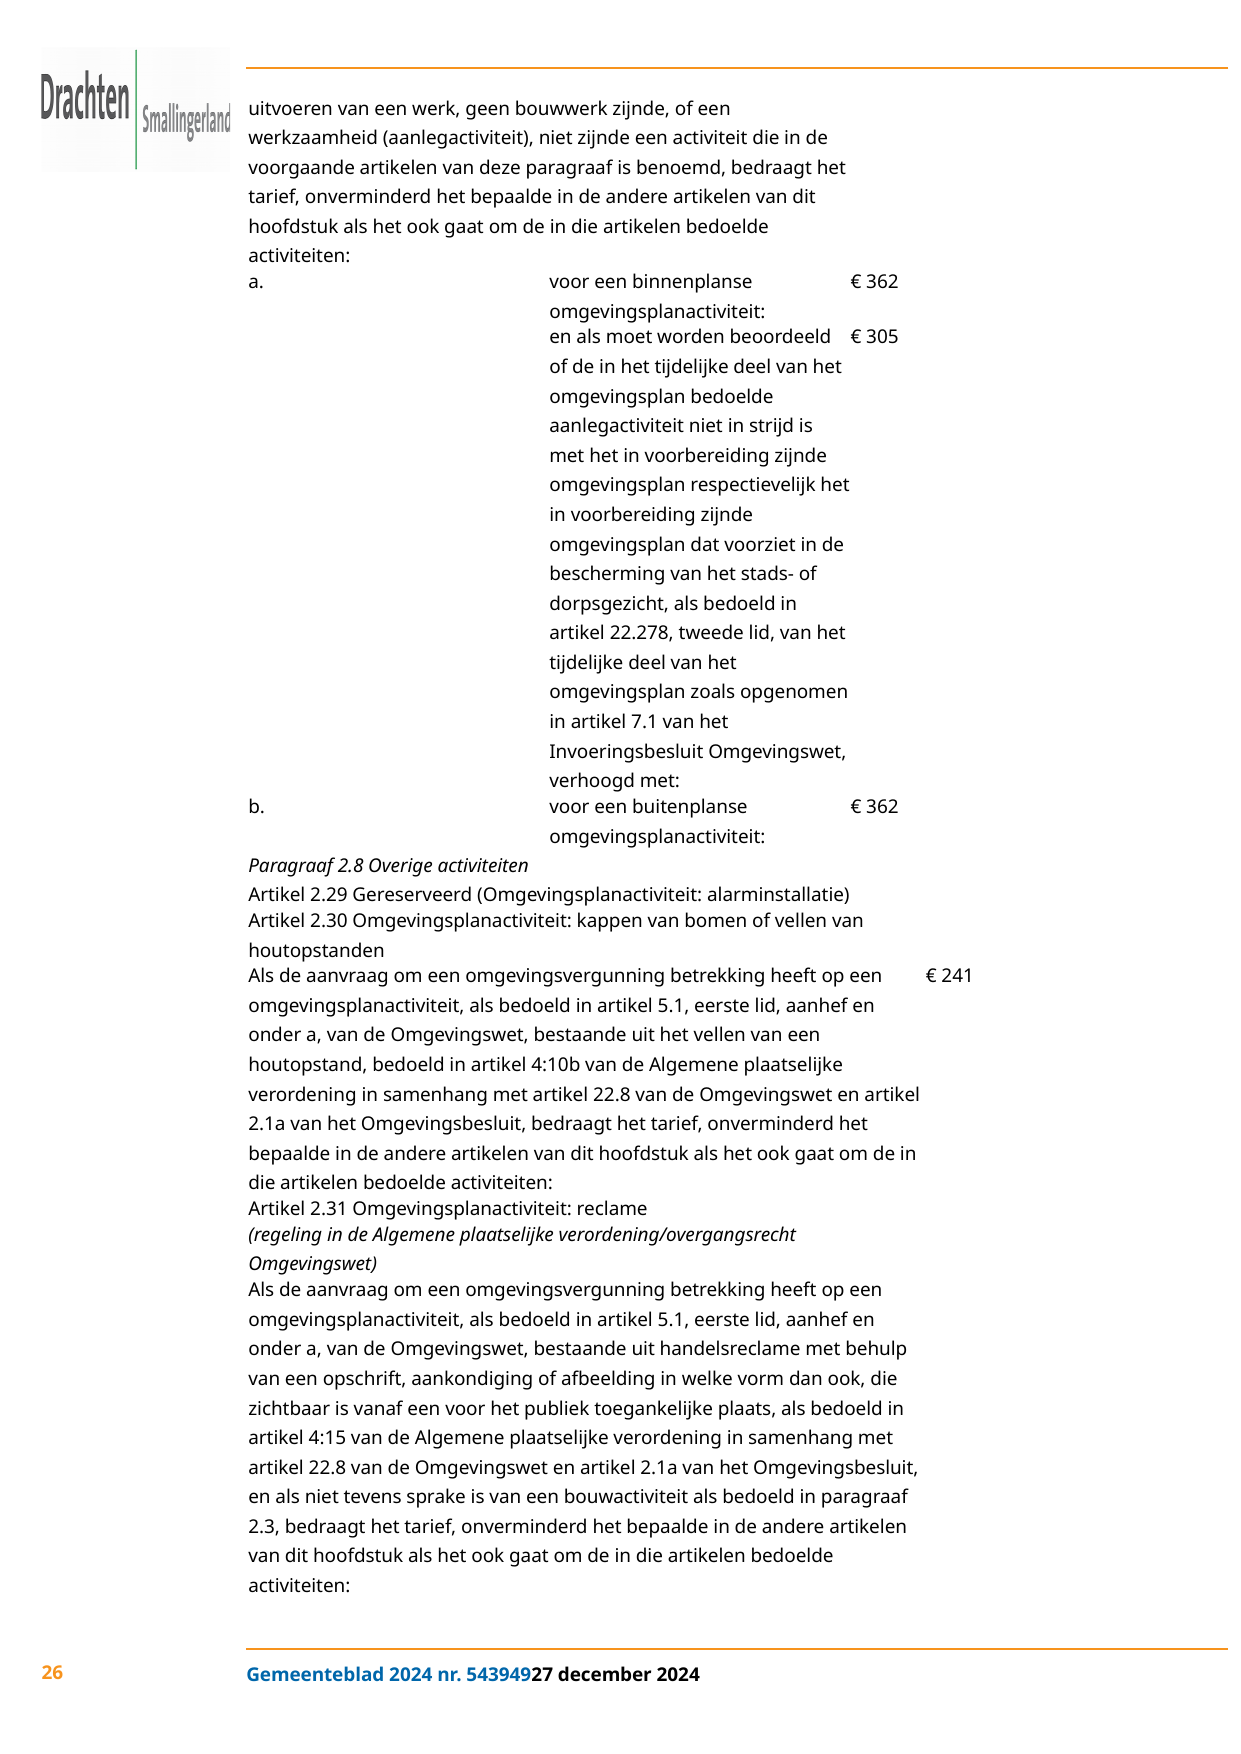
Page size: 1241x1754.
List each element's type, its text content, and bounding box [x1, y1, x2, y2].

table_cell [926, 907, 1152, 962]
table_cell a. [248, 269, 549, 324]
table_cell Als de aanvraag om een omgevingsvergunning betrekking heeft op een omgevingsplanactiviteit, als bedoeld in artikel 5.1, eerste lid, aanhef en onder a, van de Omgevingswet, bestaande uit het vellen van een houtopstand, bedoeld in artikel 4:10b van de Algemene plaatselijke verordening in samenhang met artikel 22.8 van de Omgevingswet en artikel 2.1a van het Omgevingsbesluit, bedraagt het tarief, onverminderd het bepaalde in de andere artikelen van dit hoofdstuk als het ook gaat om de in die artikelen bedoelde activiteiten: [248, 963, 926, 1195]
table_cell € 362 [850, 269, 1152, 324]
table_cell b. [248, 793, 549, 848]
table_cell [926, 1195, 1152, 1221]
table_cell € 362 [850, 793, 1152, 848]
table_header Artikel 2.29 Gereserveerd (Omgevingsplanactiviteit: alarminstallatie) [248, 881, 926, 907]
table_cell (regeling in de Algemene plaatselijke verordening/overgangsrecht Omgevingswet) [248, 1221, 926, 1276]
picture [41, 47, 231, 172]
table_cell voor een binnenplanse omgevingsplanactiviteit: [549, 269, 850, 324]
table_cell uitvoeren van een werk, geen bouwwerk zijnde, of een werkzaamheid (aanlegactiviteit), niet zijnde een activiteit die in de voorgaande artikelen van deze paragraaf is benoemd, bedraagt het tarief, onverminderd het bepaalde in de andere artikelen van dit hoofdstuk als het ook gaat om de in die artikelen bedoelde activiteiten: [248, 95, 850, 268]
table_header [926, 881, 1152, 907]
table_cell voor een buitenplanse omgevingsplanactiviteit: [549, 793, 850, 848]
table_cell Artikel 2.31 Omgevingsplanactiviteit: reclame [248, 1195, 926, 1221]
table_cell [926, 1221, 1152, 1276]
table_cell Artikel 2.30 Omgevingsplanactiviteit: kappen van bomen of vellen van houtopstanden [248, 907, 926, 962]
table_cell € 241 [926, 963, 1152, 1195]
table_cell en als moet worden beoordeeld of de in het tijdelijke deel van het omgevingsplan bedoelde aanlegactiviteit niet in strijd is met het in voorbereiding zijnde omgevingsplan respectievelijk het in voorbereiding zijnde omgevingsplan dat voorziet in de bescherming van het stads- of dorpsgezicht, als bedoeld in artikel 22.278, tweede lid, van het tijdelijke deel van het omgevingsplan zoals opgenomen in artikel 7.1 van het Invoeringsbesluit Omgevingswet, verhoogd met: [549, 324, 850, 793]
table_cell [850, 95, 1152, 268]
table_cell Als de aanvraag om een omgevingsvergunning betrekking heeft op een omgevingsplanactiviteit, als bedoeld in artikel 5.1, eerste lid, aanhef en onder a, van de Omgevingswet, bestaande uit handelsreclame met behulp van een opschrift, aankondiging of afbeelding in welke vorm dan ook, die zichtbaar is vanaf een voor het publiek toegankelijke plaats, als bedoeld in artikel 4:15 van de Algemene plaatselijke verordening in samenhang met artikel 22.8 van de Omgevingswet en artikel 2.1a van het Omgevingsbesluit, en als niet tevens sprake is van een bouwactiviteit als bedoeld in paragraaf 2.3, bedraagt het tarief, onverminderd het bepaalde in de andere artikelen van dit hoofdstuk als het ook gaat om de in die artikelen bedoelde activiteiten: [248, 1276, 926, 1598]
text Paragraaf 2.8 Overige activiteiten [248, 852, 1152, 877]
table_cell [248, 324, 549, 793]
table_cell € 305 [850, 324, 1152, 793]
table_cell [926, 1276, 1152, 1598]
